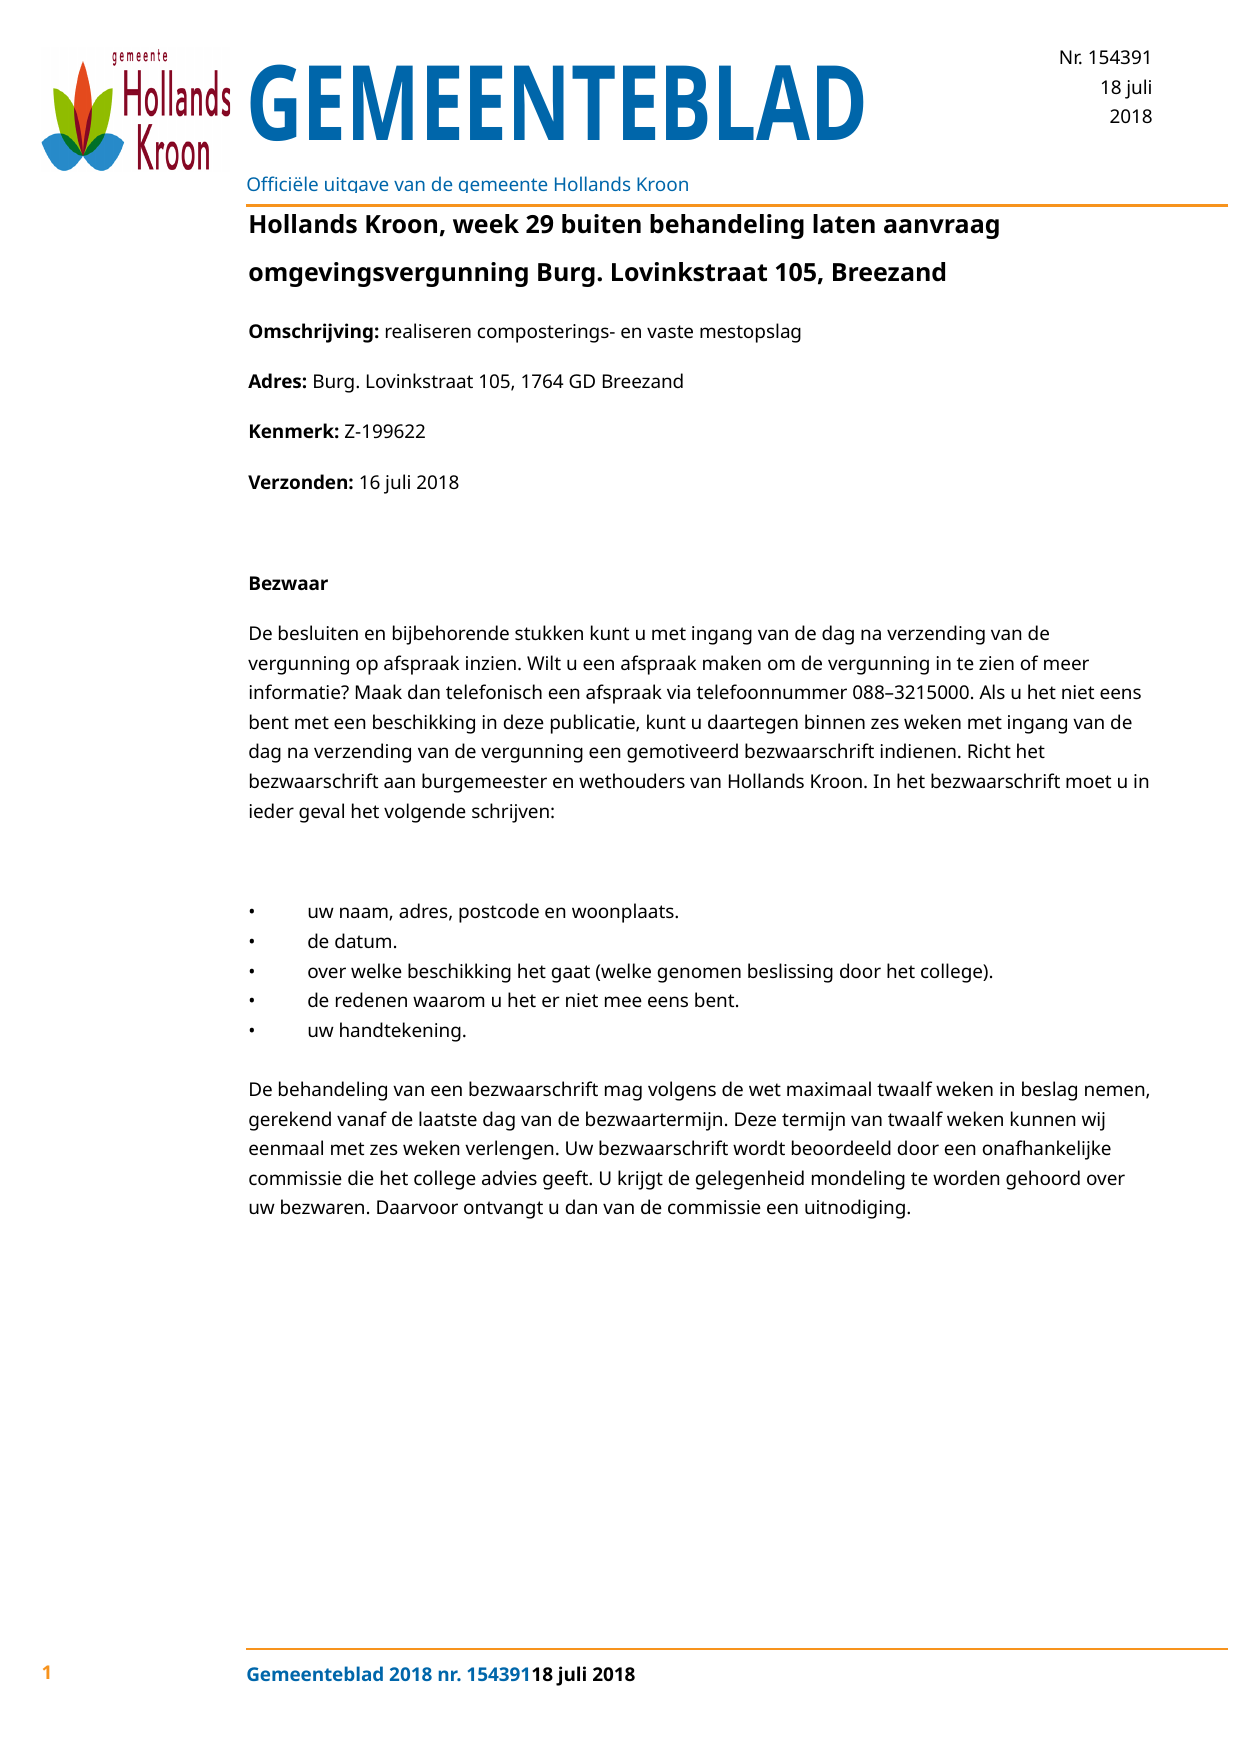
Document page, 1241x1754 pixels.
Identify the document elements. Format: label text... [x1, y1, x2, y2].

text Kenmerk: Z-199622 [248, 419, 1152, 444]
text Bezwaar [248, 570, 1152, 596]
list uw handtekening. [248, 1017, 1152, 1043]
text De behandeling van een bezwaarschrift mag volgens de wet maximaal twaalf weken in beslag nemen, gerekend vanaf de laatste dag van de bezwaartermijn. Deze termijn van twaalf weken kunnen wij eenmaal met zes weken verlengen. Uw bezwaarschrift wordt beoordeeld door een onafhankelijke commissie die het college advies geeft. U krijgt de gelegenheid mondeling te worden gehoord over uw bezwaren. Daarvoor ontvangt u dan van de commissie een uitnodiging. [248, 1076, 1152, 1220]
list over welke beschikking het gaat (welke genomen beslissing door het college). [248, 958, 1152, 984]
list uw naam, adres, postcode en woonplaats. [248, 899, 1152, 924]
picture [41, 47, 231, 172]
text De besluiten en bijbehorende stukken kunt u met ingang van de dag na verzending van de vergunning op afspraak inzien. Wilt u een afspraak maken om de vergunning in te zien of meer informatie? Maak dan telefonisch een afspraak via telefoonnummer 088–3215000. Als u het niet eens bent met een beschikking in deze publicatie, kunt u daartegen binnen zes weken met ingang van de dag na verzending van de vergunning een gemotiveerd bezwaarschrift indienen. Richt het bezwaarschrift aan burgemeester en wethouders van Hollands Kroon. In het bezwaarschrift moet u in ieder geval het volgende schrijven: [248, 620, 1152, 824]
list de datum. [248, 928, 1152, 954]
text Omschrijving: realiseren composterings- en vaste mestopslag [248, 318, 1152, 344]
text Hollands Kroon, week 29 buiten behandeling laten aanvraag omgevingsvergunning Burg. Lovinkstraat 105, Breezand [248, 207, 1152, 288]
text Adres: Burg. Lovinkstraat 105, 1764 GD Breezand [248, 368, 1152, 394]
list de redenen waarom u het er niet mee eens bent. [248, 987, 1152, 1013]
text Verzonden: 16 juli 2018 [248, 469, 1152, 495]
